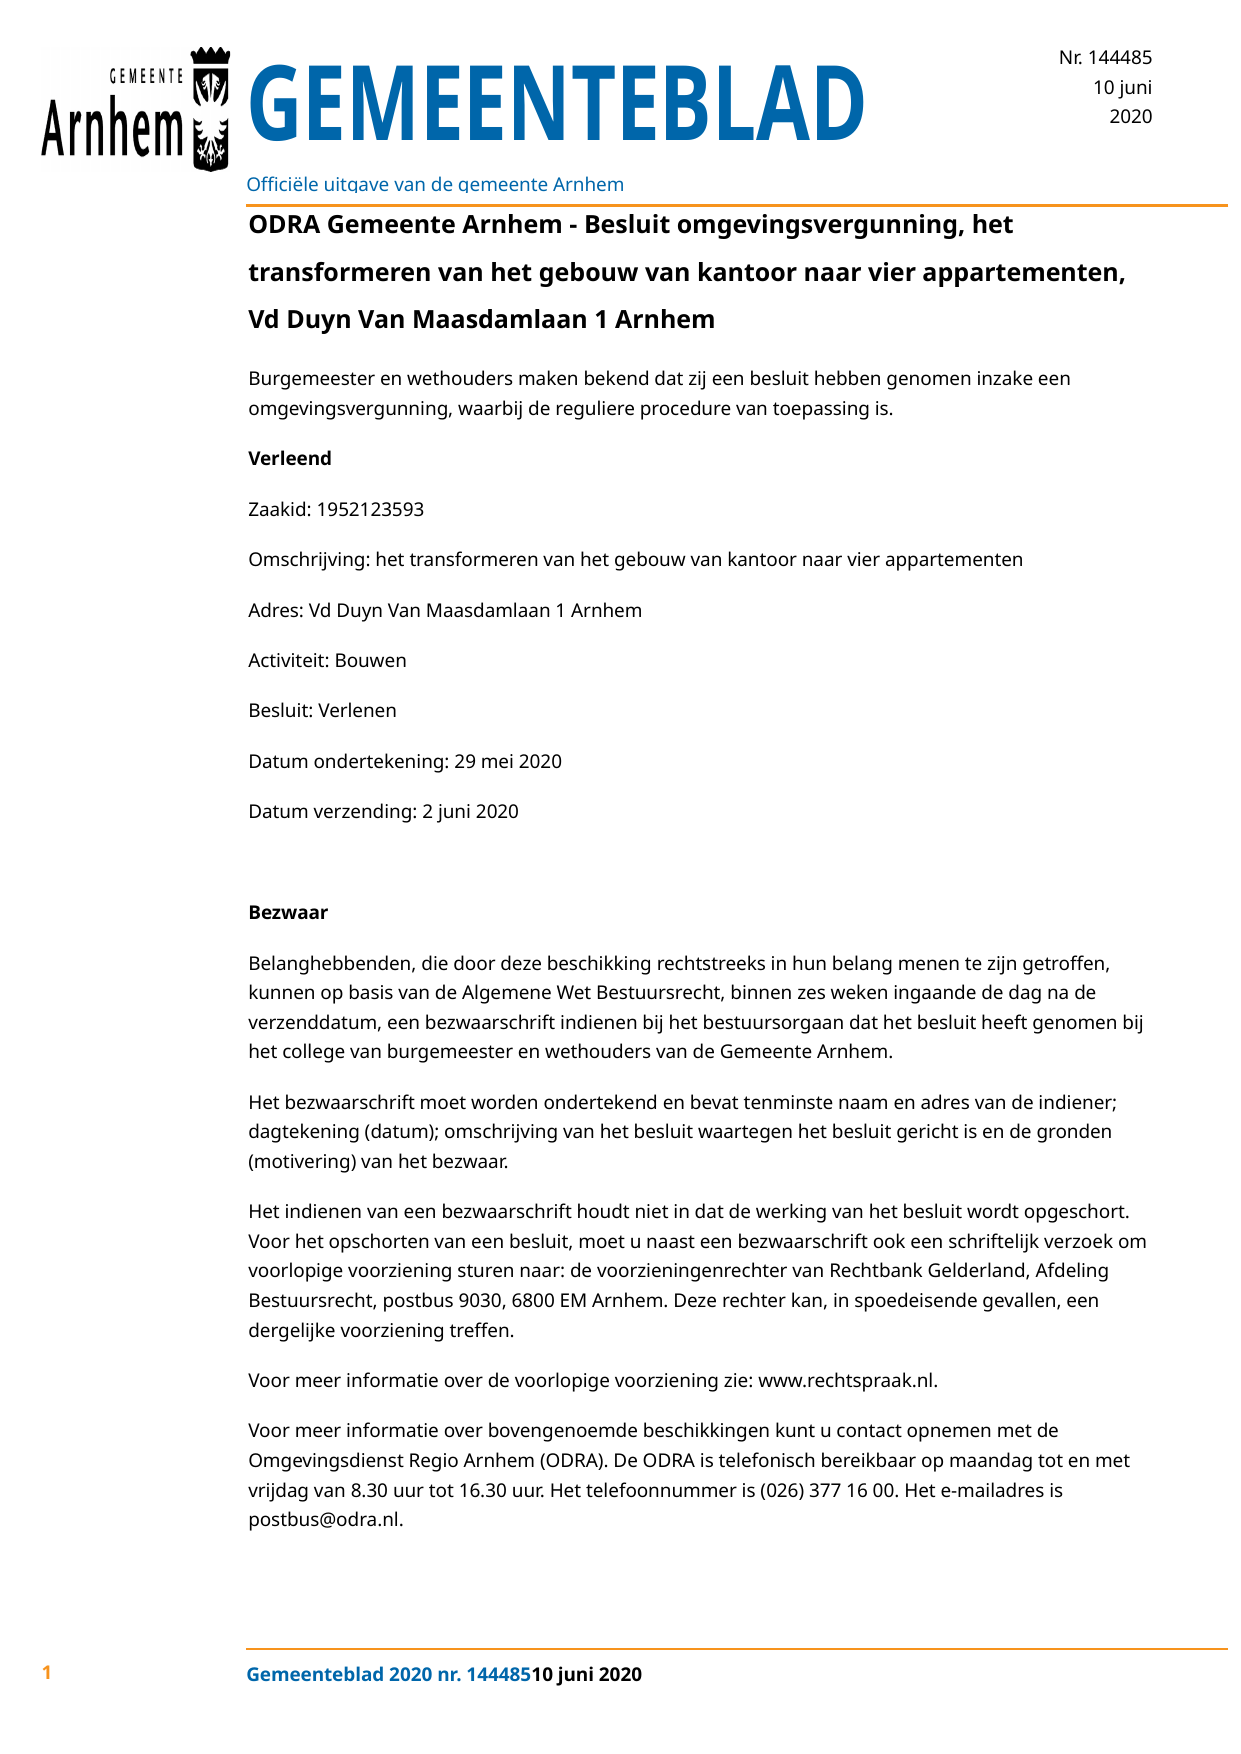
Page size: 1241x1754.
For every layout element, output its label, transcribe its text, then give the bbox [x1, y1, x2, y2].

text Adres: Vd Duyn Van Maasdamlaan 1 Arnhem [248, 597, 1152, 622]
text Omschrijving: het transformeren van het gebouw van kantoor naar vier appartementen [248, 546, 1152, 572]
text Verleend [248, 446, 1152, 471]
text Burgemeester en wethouders maken bekend dat zij een besluit hebben genomen inzake een omgevingsvergunning, waarbij de reguliere procedure van toepassing is. [248, 366, 1152, 421]
text Voor meer informatie over bovengenoemde beschikkingen kunt u contact opnemen met de Omgevingsdienst Regio Arnhem (ODRA). De ODRA is telefonisch bereikbaar op maandag tot en met vrijdag van 8.30 uur tot 16.30 uur. Het telefoonnummer is (026) 377 16 00. Het e-mailadres is postbus@odra.nl. [248, 1418, 1152, 1532]
text Het indienen van een bezwaarschrift houdt niet in dat de werking van het besluit wordt opgeschort. Voor het opschorten van een besluit, moet u naast een bezwaarschrift ook een schriftelijk verzoek om voorlopige voorziening sturen naar: de voorzieningenrechter van Rechtbank Gelderland, Afdeling Bestuursrecht, postbus 9030, 6800 EM Arnhem. Deze rechter kan, in spoedeisende gevallen, een dergelijke voorziening treffen. [248, 1198, 1152, 1342]
text Belanghebbenden, die door deze beschikking rechtstreeks in hun belang menen te zijn getroffen, kunnen op basis van de Algemene Wet Bestuursrecht, binnen zes weken ingaande de dag na de verzenddatum, een bezwaarschrift indienen bij het bestuursorgaan dat het besluit heeft genomen bij het college van burgemeester en wethouders van de Gemeente Arnhem. [248, 950, 1152, 1064]
text Zaakid: 1952123593 [248, 496, 1152, 522]
text Activiteit: Bouwen [248, 647, 1152, 673]
text ODRA Gemeente Arnhem - Besluit omgevingsvergunning, het transformeren van het gebouw van kantoor naar vier appartementen, Vd Duyn Van Maasdamlaan 1 Arnhem [248, 207, 1152, 336]
text Voor meer informatie over de voorlopige voorziening zie: www.rechtspraak.nl. [248, 1367, 1152, 1393]
text Bezwaar [248, 899, 1152, 925]
picture [41, 47, 231, 172]
text Het bezwaarschrift moet worden ondertekend en bevat tenminste naam en adres van de indiener; dagtekening (datum); omschrijving van het besluit waartegen het besluit gericht is en de gronden (motivering) van het bezwaar. [248, 1089, 1152, 1174]
text Datum ondertekening: 29 mei 2020 [248, 748, 1152, 774]
text Besluit: Verlenen [248, 698, 1152, 723]
text Datum verzending: 2 juni 2020 [248, 798, 1152, 824]
